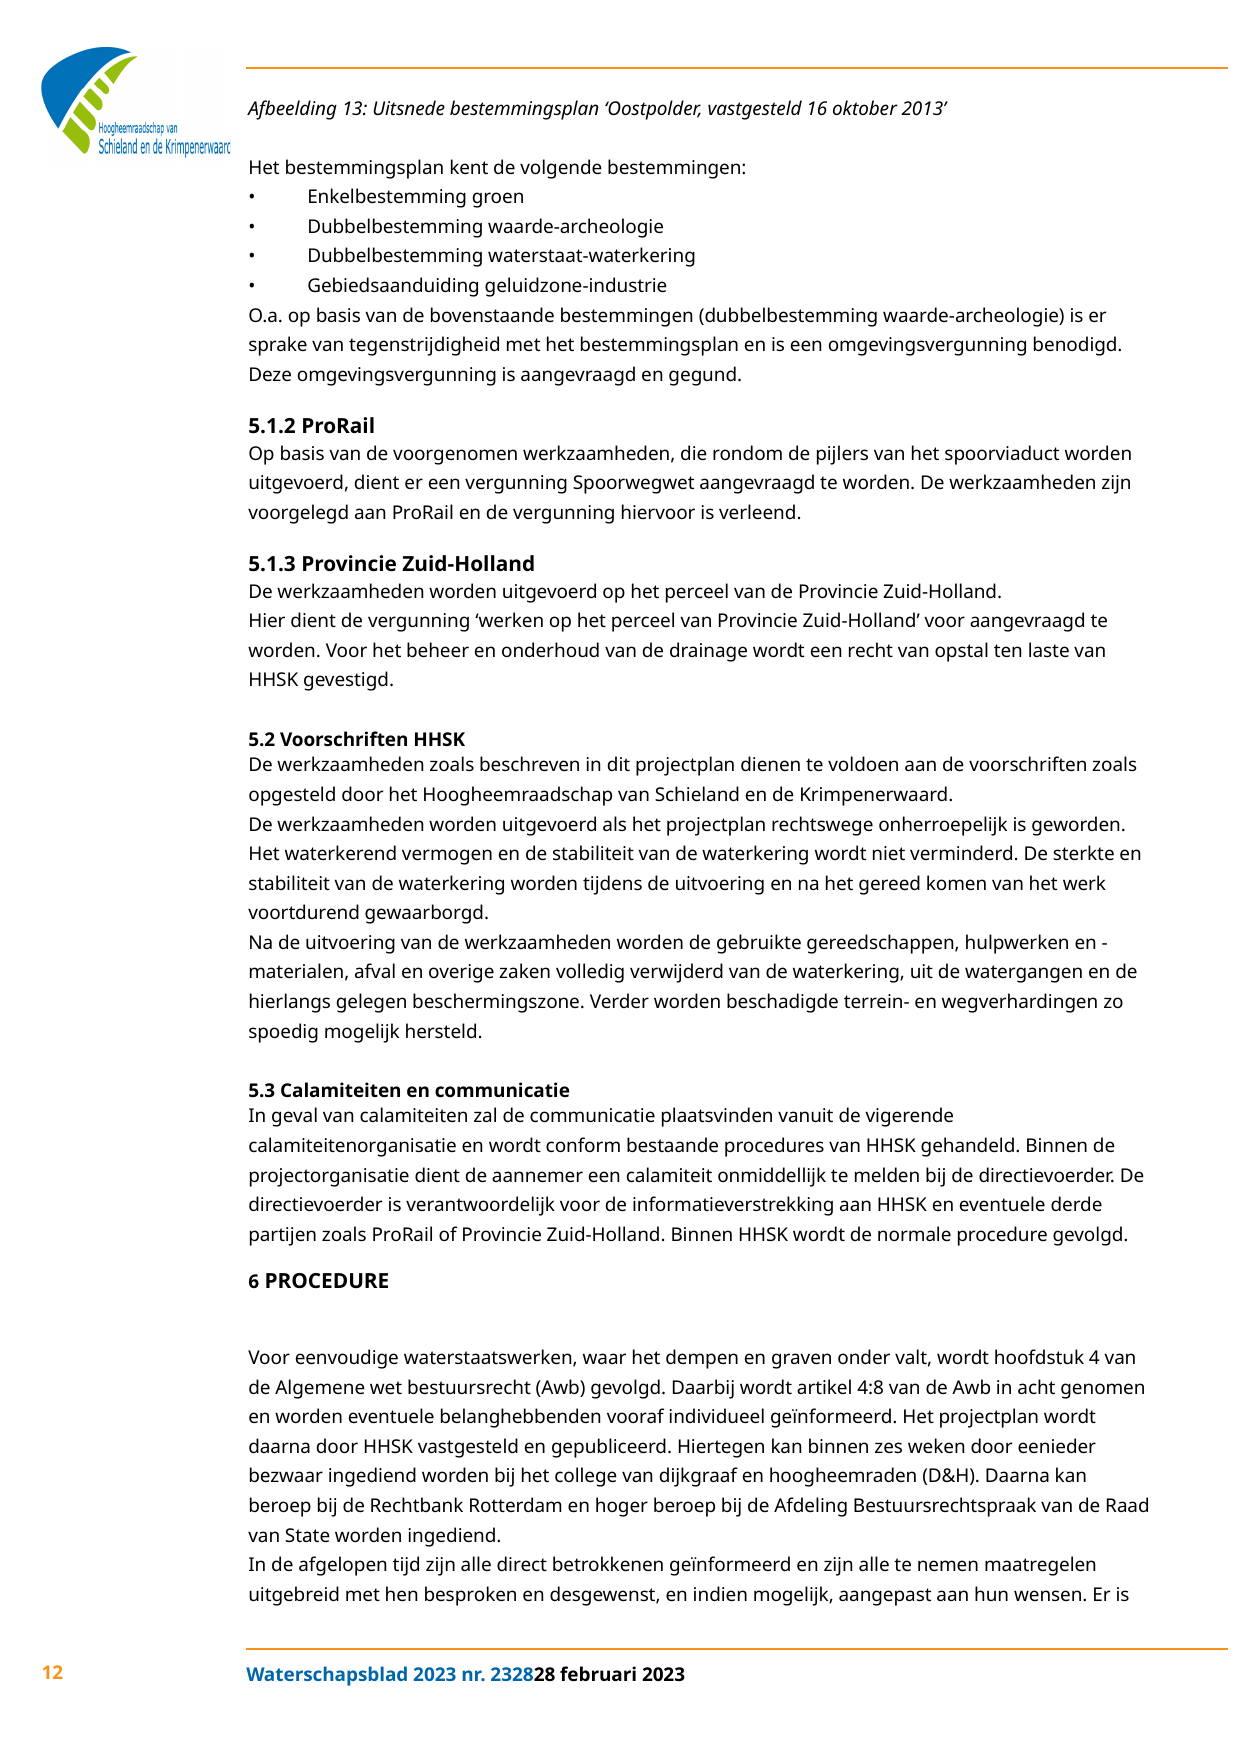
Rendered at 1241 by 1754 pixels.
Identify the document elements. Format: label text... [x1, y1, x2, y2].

list Dubbelbestemming waterstaat-waterkering [248, 243, 1152, 268]
text Hier dient de vergunning ‘werken op het perceel van Provincie Zuid-Holland’ voor aangevraagd te worden. Voor het beheer en onderhoud van de drainage wordt een recht van opstal ten laste van HHSK gevestigd. [248, 607, 1152, 692]
list Enkelbestemming groen [248, 183, 1152, 209]
list Gebiedsaanduiding geluidzone-industrie [248, 272, 1152, 298]
text 5.3 Calamiteiten en communicatie [248, 1077, 1152, 1103]
text Na de uitvoering van de werkzaamheden worden de gebruikte gereedschappen, hulpwerken en - materialen, afval en overige zaken volledig verwijderd van de waterkering, uit de watergangen en de hierlangs gelegen beschermingszone. Verder worden beschadigde terrein- en wegverhardingen zo spoedig mogelijk hersteld. [248, 929, 1152, 1043]
text De werkzaamheden worden uitgevoerd op het perceel van de Provincie Zuid-Holland. [248, 578, 1152, 604]
picture [41, 47, 231, 172]
text Op basis van de voorgenomen werkzaamheden, die rondom de pijlers van het spoorviaduct worden uitgevoerd, dient er een vergunning Spoorwegwet aangevraagd te worden. De werkzaamheden zijn voorgelegd aan ProRail en de vergunning hiervoor is verleend. [248, 440, 1152, 525]
text In de afgelopen tijd zijn alle direct betrokkenen geïnformeerd en zijn alle te nemen maatregelen uitgebreid met hen besproken en desgewenst, en indien mogelijk, aangepast aan hun wensen. Er is [248, 1551, 1152, 1607]
text Het bestemmingsplan kent de volgende bestemmingen: [248, 154, 1152, 180]
text Afbeelding 13: Uitsnede bestemmingsplan ‘Oostpolder, vastgesteld 16 oktober 2013’ [248, 95, 1152, 121]
text 5.2 Voorschriften HHSK [248, 726, 1152, 752]
text De werkzaamheden worden uitgevoerd als het projectplan rechtswege onherroepelijk is geworden. Het waterkerend vermogen en de stabiliteit van de waterkering wordt niet verminderd. De sterkte en stabiliteit van de waterkering worden tijdens de uitvoering en na het gereed komen van het werk voortdurend gewaarborgd. [248, 811, 1152, 925]
text O.a. op basis van de bovenstaande bestemmingen (dubbelbestemming waarde-archeologie) is er sprake van tegenstrijdigheid met het bestemmingsplan en is een omgevingsvergunning benodigd. Deze omgevingsvergunning is aangevraagd en gegund. [248, 302, 1152, 387]
text 5.1.3 Provincie Zuid-Holland [248, 549, 1152, 578]
text 6 PROCEDURE [248, 1267, 1152, 1295]
text In geval van calamiteiten zal de communicatie plaatsvinden vanuit de vigerende calamiteitenorganisatie en wordt conform bestaande procedures van HHSK gehandeld. Binnen de projectorganisatie dient de aannemer een calamiteit onmiddellijk te melden bij de directievoerder. De directievoerder is verantwoordelijk voor de informatieverstrekking aan HHSK en eventuele derde partijen zoals ProRail of Provincie Zuid-Holland. Binnen HHSK wordt de normale procedure gevolgd. [248, 1103, 1152, 1247]
text De werkzaamheden zoals beschreven in dit projectplan dienen te voldoen aan de voorschriften zoals opgesteld door het Hoogheemraadschap van Schieland en de Krimpenerwaard. [248, 752, 1152, 807]
text Voor eenvoudige waterstaatswerken, waar het dempen en graven onder valt, wordt hoofdstuk 4 van de Algemene wet bestuursrecht (Awb) gevolgd. Daarbij wordt artikel 4:8 van de Awb in acht genomen en worden eventuele belanghebbenden vooraf individueel geïnformeerd. Het projectplan wordt daarna door HHSK vastgesteld en gepubliceerd. Hiertegen kan binnen zes weken door eenieder bezwaar ingediend worden bij het college van dijkgraaf en hoogheemraden (D&H). Daarna kan beroep bij de Rechtbank Rotterdam en hoger beroep bij de Afdeling Bestuursrechtspraak van de Raad van State worden ingediend. [248, 1344, 1152, 1548]
text 5.1.2 ProRail [248, 411, 1152, 440]
list Dubbelbestemming waarde-archeologie [248, 213, 1152, 239]
